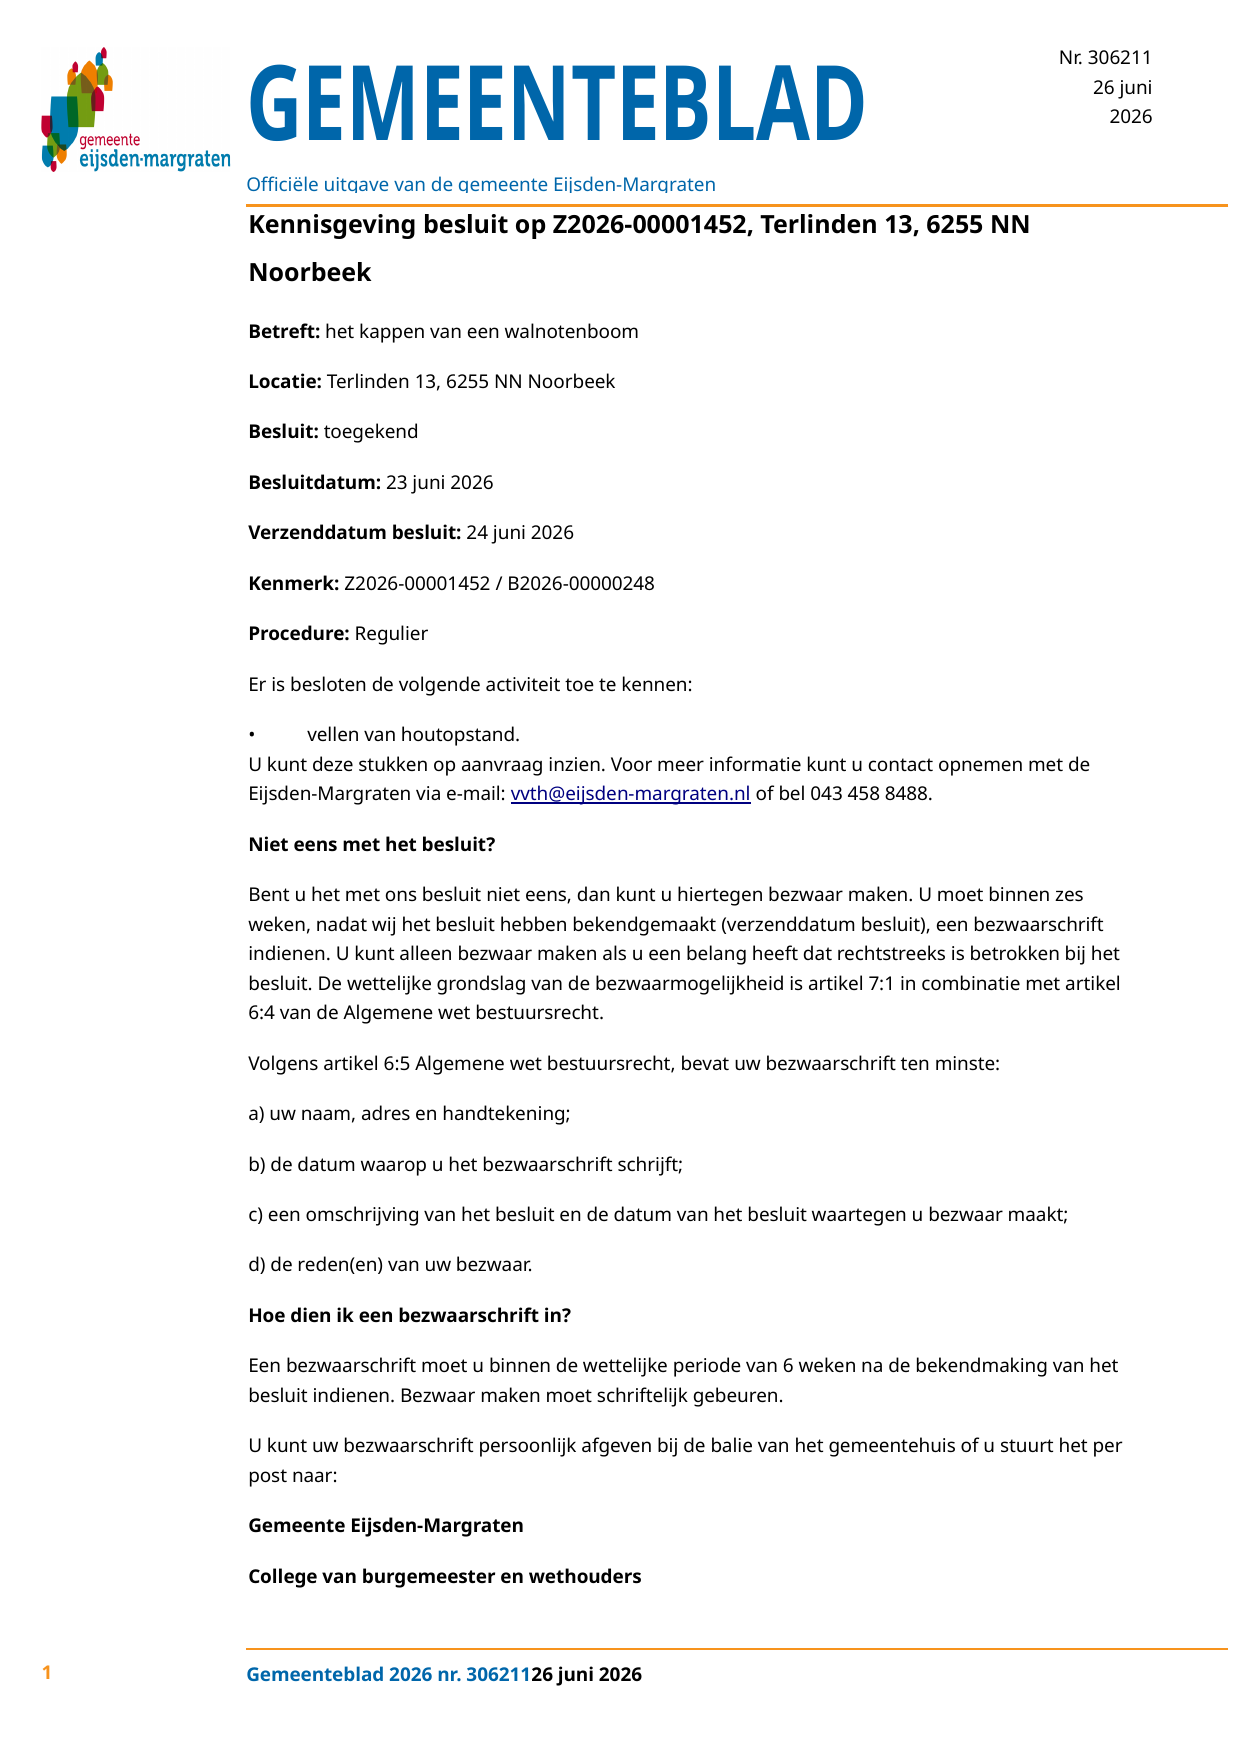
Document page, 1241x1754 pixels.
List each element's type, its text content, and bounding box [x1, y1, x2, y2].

text Locatie: Terlinden 13, 6255 NN Noorbeek [248, 368, 1152, 394]
text U kunt uw bezwaarschrift persoonlijk afgeven bij de balie van het gemeentehuis of u stuurt het per post naar: [248, 1432, 1152, 1488]
text Niet eens met het besluit? [248, 831, 1152, 857]
text Volgens artikel 6:5 Algemene wet bestuursrecht, bevat uw bezwaarschrift ten minste: [248, 1050, 1152, 1076]
text d) de reden(en) van uw bezwaar. [248, 1252, 1152, 1277]
text Kennisgeving besluit op Z2026-00001452, Terlinden 13, 6255 NN Noorbeek [248, 207, 1152, 288]
text a) uw naam, adres en handtekening; [248, 1100, 1152, 1126]
text Een bezwaarschrift moet u binnen de wettelijke periode van 6 weken na de bekendmaking van het besluit indienen. Bezwaar maken moet schriftelijk gebeuren. [248, 1352, 1152, 1408]
text b) de datum waarop u het bezwaarschrift schrijft; [248, 1151, 1152, 1177]
text U kunt deze stukken op aanvraag inzien. Voor meer informatie kunt u contact opnemen met de Eijsden-Margraten via e-mail: vvth@eijsden-margraten.nl of bel 043 458 8488. [248, 751, 1152, 806]
text c) een omschrijving van het besluit en de datum van het besluit waartegen u bezwaar maakt; [248, 1201, 1152, 1227]
text Besluit: toegekend [248, 419, 1152, 444]
text Gemeente Eijsden-Margraten [248, 1512, 1152, 1538]
text College van burgemeester en wethouders [248, 1563, 1152, 1589]
list vellen van houtopstand. [248, 721, 1152, 747]
text Besluitdatum: 23 juni 2026 [248, 469, 1152, 495]
text Betreft: het kappen van een walnotenboom [248, 318, 1152, 344]
text Hoe dien ik een bezwaarschrift in? [248, 1302, 1152, 1328]
text Procedure: Regulier [248, 620, 1152, 646]
picture [41, 47, 231, 172]
text Er is besloten de volgende activiteit toe te kennen: [248, 671, 1152, 697]
text Bent u het met ons besluit niet eens, dan kunt u hiertegen bezwaar maken. U moet binnen zes weken, nadat wij het besluit hebben bekendgemaakt (verzenddatum besluit), een bezwaarschrift indienen. U kunt alleen bezwaar maken als u een belang heeft dat rechtstreeks is betrokken bij het besluit. De wettelijke grondslag van de bezwaarmogelijkheid is artikel 7:1 in combinatie met artikel 6:4 van de Algemene wet bestuursrecht. [248, 881, 1152, 1025]
text Kenmerk: Z2026-00001452 / B2026-00000248 [248, 570, 1152, 596]
text Verzenddatum besluit: 24 juni 2026 [248, 519, 1152, 545]
